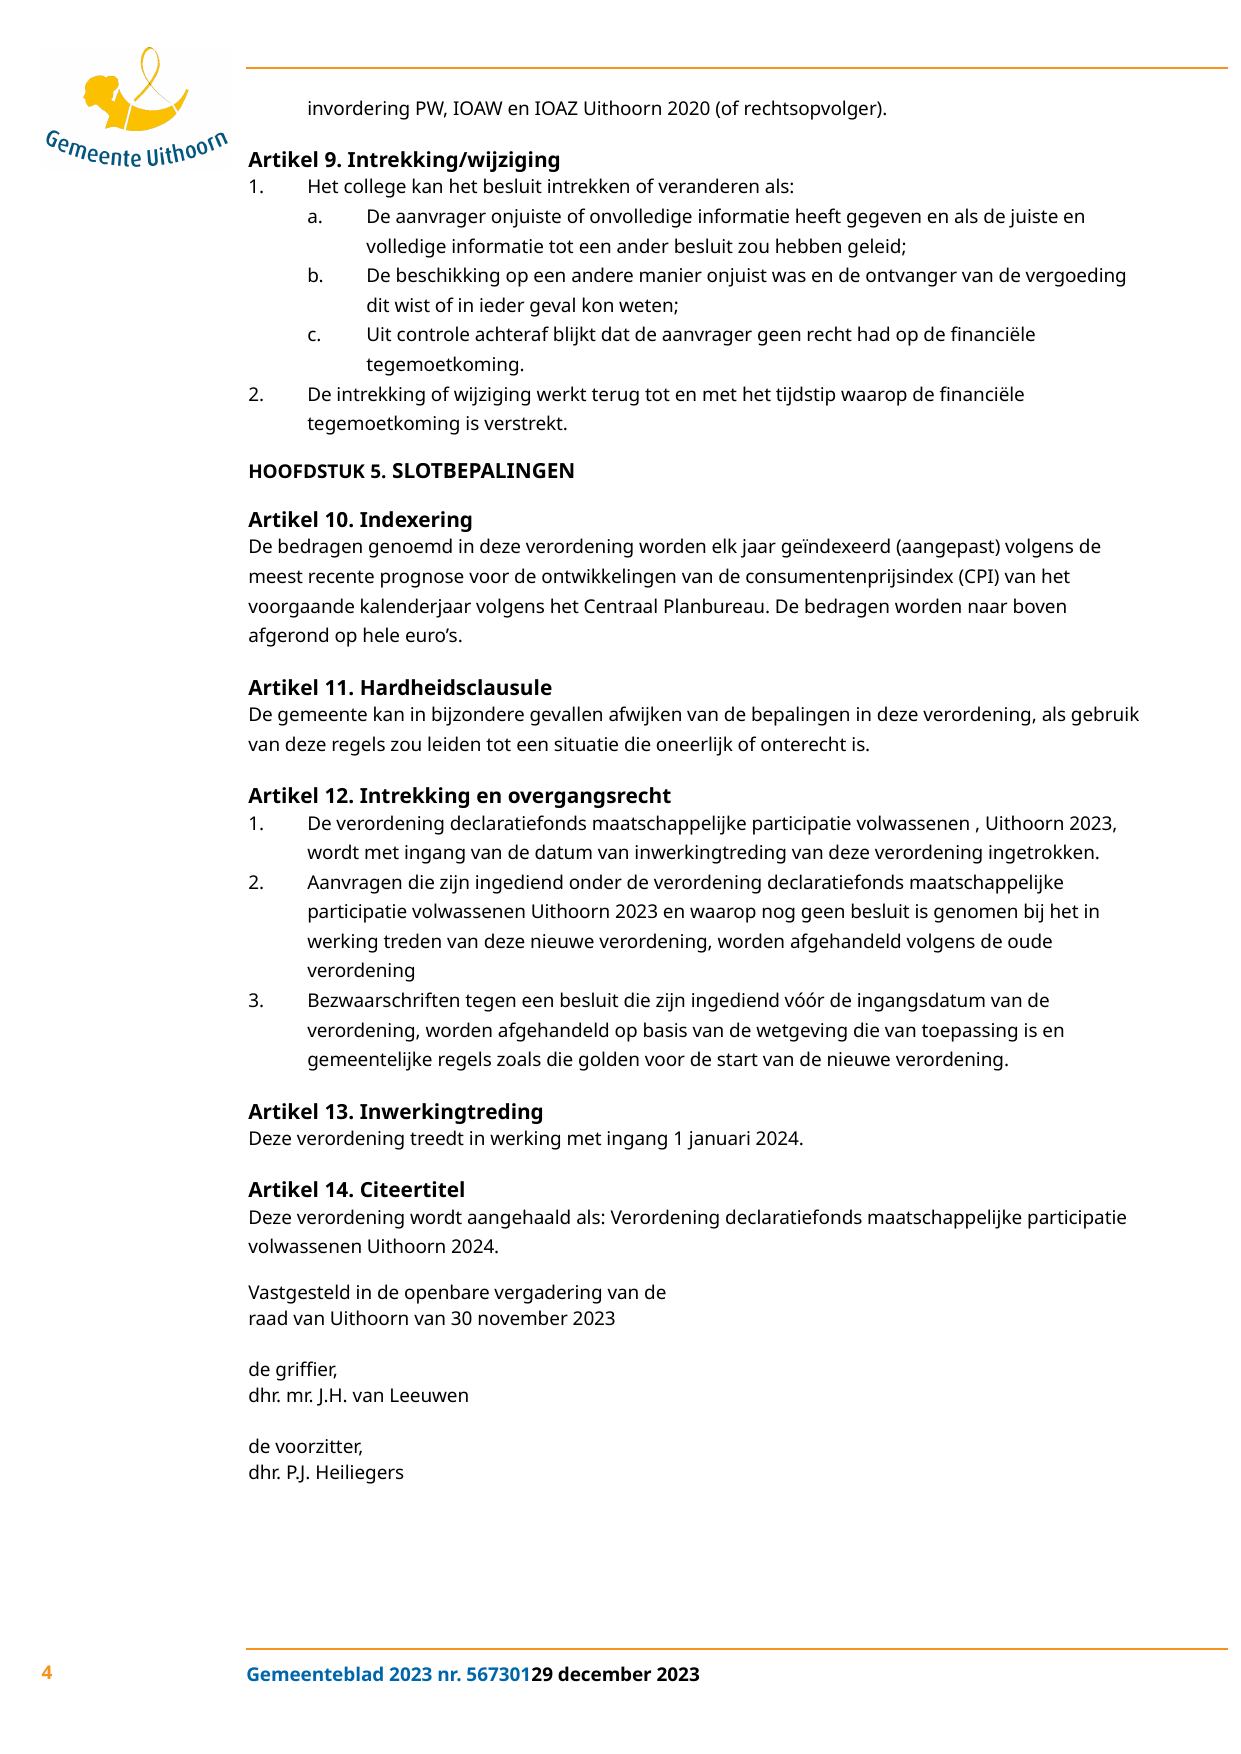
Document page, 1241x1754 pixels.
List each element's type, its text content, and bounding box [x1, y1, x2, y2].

list De aanvrager onjuiste of onvolledige informatie heeft gegeven en als de juiste en volledige informatie tot een ander besluit zou hebben geleid; [307, 203, 1152, 258]
text de voorzitter, [248, 1434, 1152, 1459]
list Uit controle achteraf blijkt dat de aanvrager geen recht had op de financiële tegemoetkoming. [307, 322, 1152, 377]
text dhr. mr. J.H. van Leeuwen [248, 1382, 1152, 1408]
text De bedragen genoemd in deze verordening worden elk jaar geïndexeerd (aangepast) volgens de meest recente prognose voor de ontwikkelingen van de consumentenprijsindex (CPI) van het voorgaande kalenderjaar volgens het Centraal Planbureau. De bedragen worden naar boven afgerond op hele euro’s. [248, 534, 1152, 648]
text Artikel 9. Intrekking/wijziging [248, 145, 1152, 174]
text Deze verordening treedt in werking met ingang 1 januari 2024. [248, 1125, 1152, 1151]
list De beschikking op een andere manier onjuist was en de ontvanger van de vergoeding dit wist of in ieder geval kon weten; [307, 262, 1152, 318]
list Het college kan het besluit intrekken of veranderen als: [248, 174, 1152, 199]
text Artikel 12. Intrekking en overgangsrecht [248, 781, 1152, 810]
text raad van Uithoorn van 30 november 2023 [248, 1305, 1152, 1331]
text De gemeente kan in bijzondere gevallen afwijken van de bepalingen in deze verordening, als gebruik van deze regels zou leiden tot een situatie die oneerlijk of onterecht is. [248, 701, 1152, 757]
list De verordening declaratiefonds maatschappelijke participatie volwassenen , Uithoorn 2023, wordt met ingang van de datum van inwerkingtreding van deze verordening ingetrokken. [248, 810, 1152, 865]
text Artikel 14. Citeertitel [248, 1176, 1152, 1204]
list Aanvragen die zijn ingediend onder de verordening declaratiefonds maatschappelijke participatie volwassenen Uithoorn 2023 en waarop nog geen besluit is genomen bij het in werking treden van deze nieuwe verordening, worden afgehandeld volgens de oude verordening [248, 869, 1152, 983]
text Artikel 11. Hardheidsclausule [248, 673, 1152, 701]
text HOOFDSTUK 5. SLOTBEPALINGEN [248, 456, 1152, 484]
text de griffier, [248, 1356, 1152, 1382]
list De intrekking of wijziging werkt terug tot en met het tijdstip waarop de financiële tegemoetkoming is verstrekt. [248, 381, 1152, 436]
list invordering PW, IOAW en IOAZ Uithoorn 2020 (of rechtsopvolger). [248, 95, 1152, 121]
text Deze verordening wordt aangehaald als: Verordening declaratiefonds maatschappelijke participatie volwassenen Uithoorn 2024. [248, 1204, 1152, 1259]
text Vastgesteld in de openbare vergadering van de [248, 1279, 1152, 1305]
text Artikel 13. Inwerkingtreding [248, 1097, 1152, 1125]
list Bezwaarschriften tegen een besluit die zijn ingediend vóór de ingangsdatum van de verordening, worden afgehandeld op basis van de wetgeving die van toepassing is en gemeentelijke regels zoals die golden voor de start van de nieuwe verordening. [248, 987, 1152, 1072]
picture [41, 47, 231, 172]
text dhr. P.J. Heiliegers [248, 1459, 1152, 1485]
text Artikel 10. Indexering [248, 505, 1152, 534]
